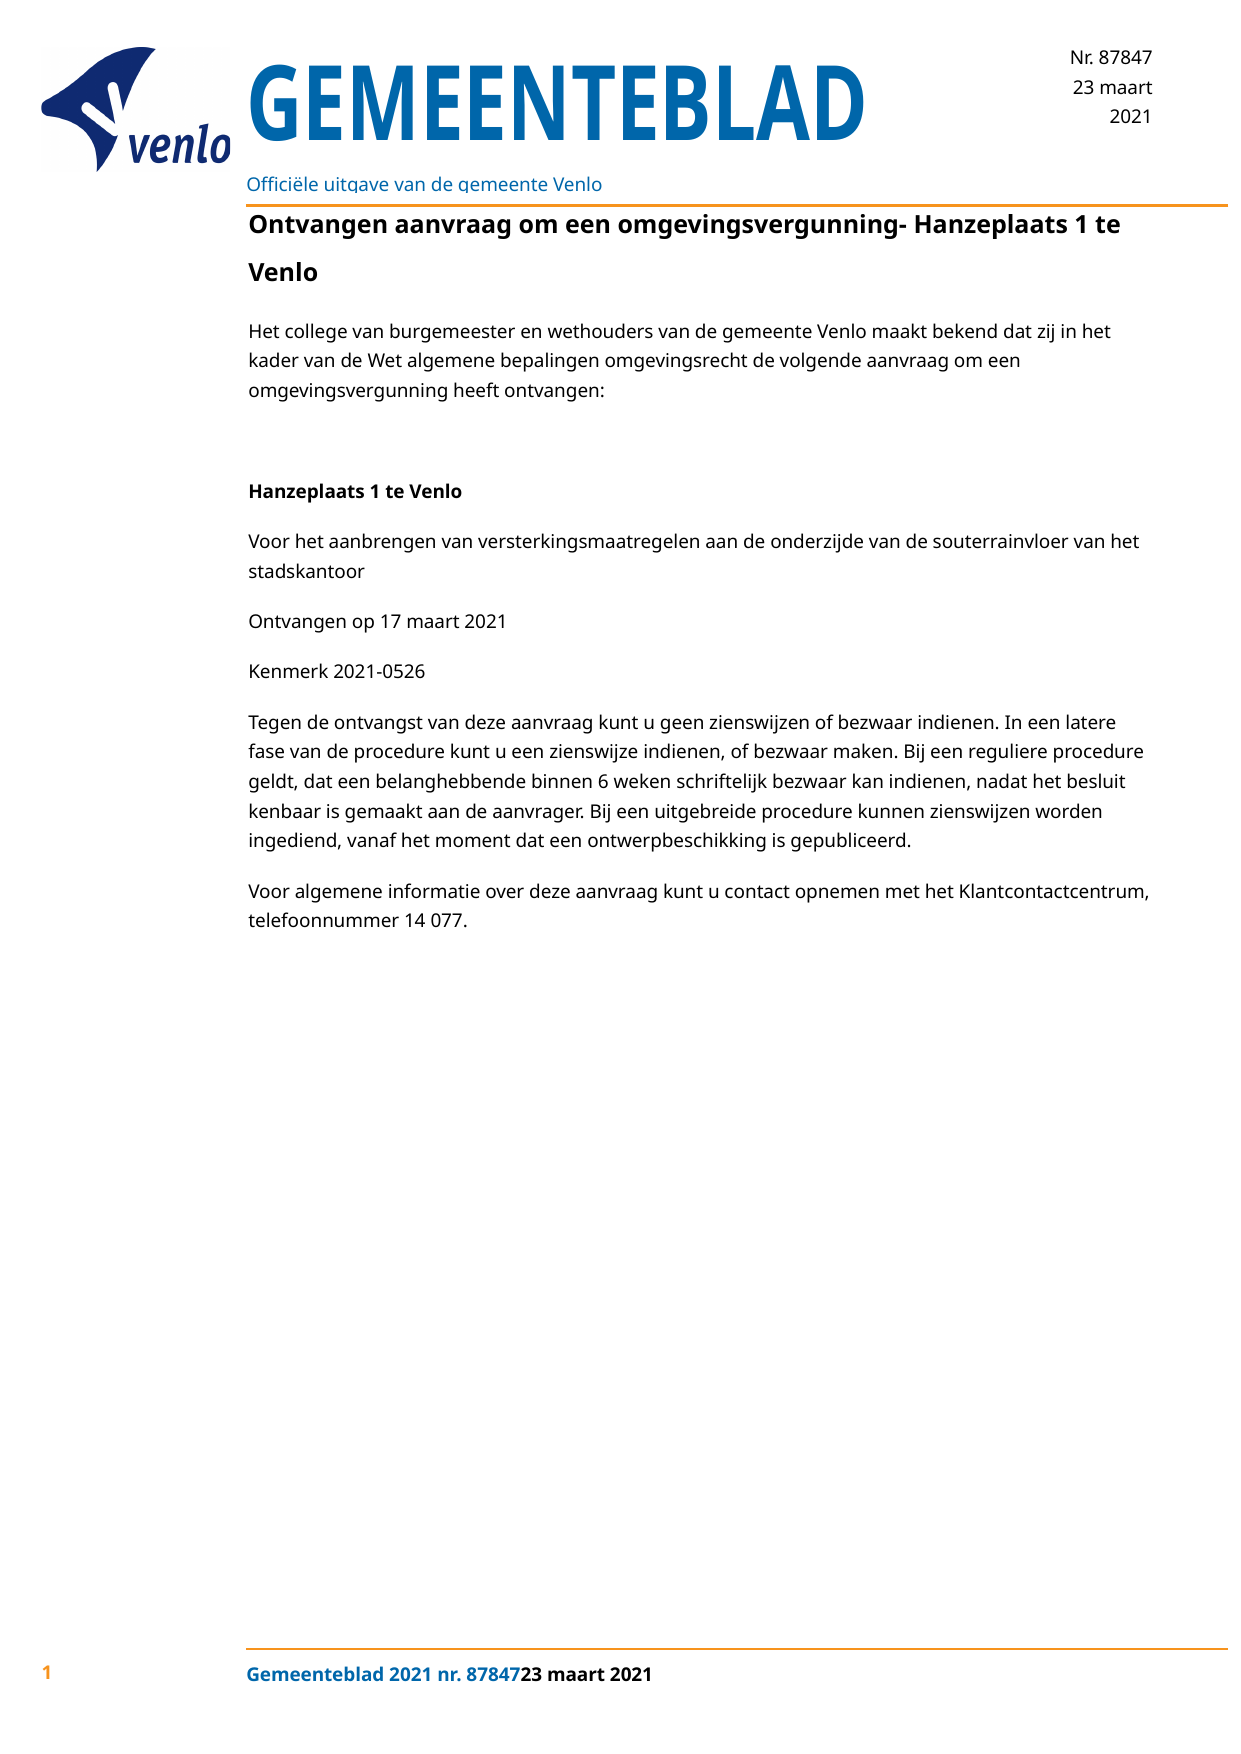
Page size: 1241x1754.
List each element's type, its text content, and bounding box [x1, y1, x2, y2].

text Het college van burgemeester en wethouders van de gemeente Venlo maakt bekend dat zij in het kader van de Wet algemene bepalingen omgevingsrecht de volgende aanvraag om een omgevingsvergunning heeft ontvangen: [248, 318, 1152, 403]
picture [41, 47, 231, 172]
text Ontvangen aanvraag om een omgevingsvergunning- Hanzeplaats 1 te Venlo [248, 207, 1152, 288]
text Hanzeplaats 1 te Venlo [248, 478, 1152, 504]
text Voor algemene informatie over deze aanvraag kunt u contact opnemen met het Klantcontactcentrum, telefoonnummer 14 077. [248, 878, 1152, 933]
text Ontvangen op 17 maart 2021 [248, 608, 1152, 634]
text Tegen de ontvangst van deze aanvraag kunt u geen zienswijzen of bezwaar indienen. In een latere fase van de procedure kunt u een zienswijze indienen, of bezwaar maken. Bij een reguliere procedure geldt, dat een belanghebbende binnen 6 weken schriftelijk bezwaar kan indienen, nadat het besluit kenbaar is gemaakt aan de aanvrager. Bij een uitgebreide procedure kunnen zienswijzen worden ingediend, vanaf het moment dat een ontwerpbeschikking is gepubliceerd. [248, 709, 1152, 853]
text Voor het aanbrengen van versterkingsmaatregelen aan de onderzijde van de souterrainvloer van het stadskantoor [248, 528, 1152, 584]
text Kenmerk 2021-0526 [248, 659, 1152, 684]
